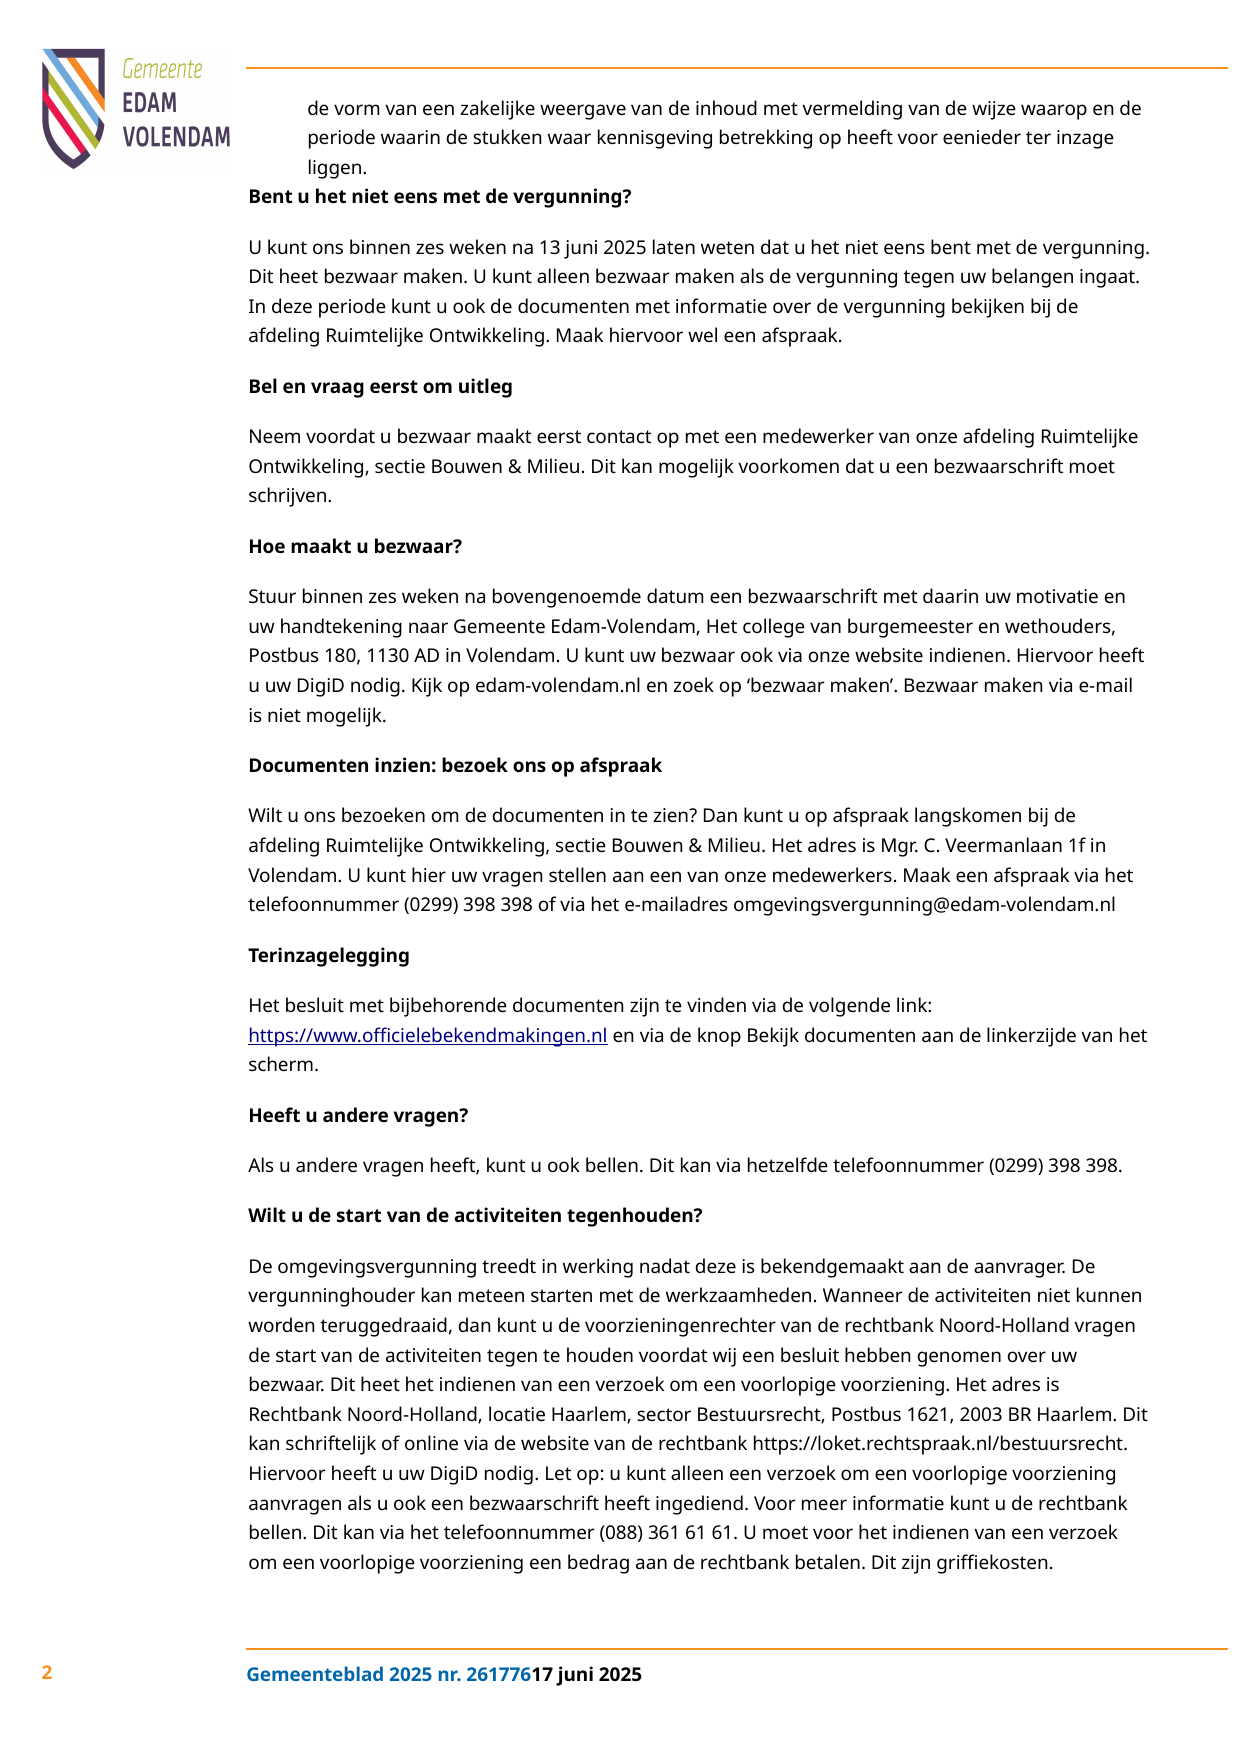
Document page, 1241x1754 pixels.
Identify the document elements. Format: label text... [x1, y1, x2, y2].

text Hoe maakt u bezwaar? [248, 533, 1152, 559]
text Documenten inzien: bezoek ons op afspraak [248, 752, 1152, 778]
text Neem voordat u bezwaar maakt eerst contact op met een medewerker van onze afdeling Ruimtelijke Ontwikkeling, sectie Bouwen & Milieu. Dit kan mogelijk voorkomen dat u een bezwaarschrift moet schrijven. [248, 423, 1152, 508]
text Als u andere vragen heeft, kunt u ook bellen. Dit kan via hetzelfde telefoonnummer (0299) 398 398. [248, 1152, 1152, 1178]
text Het besluit met bijbehorende documenten zijn te vinden via de volgende link: https://www.officielebekendmakingen.nl en via de knop Bekijk documenten aan de linkerzijde van het scherm. [248, 992, 1152, 1077]
text U kunt ons binnen zes weken na 13 juni 2025 laten weten dat u het niet eens bent met de vergunning. Dit heet bezwaar maken. U kunt alleen bezwaar maken als de vergunning tegen uw belangen ingaat. In deze periode kunt u ook de documenten met informatie over de vergunning bekijken bij de afdeling Ruimtelijke Ontwikkeling. Maak hiervoor wel een afspraak. [248, 234, 1152, 348]
text Wilt u de start van de activiteiten tegenhouden? [248, 1203, 1152, 1228]
text Bent u het niet eens met de vergunning? [248, 183, 1152, 209]
list de vorm van een zakelijke weergave van de inhoud met vermelding van de wijze waarop en de periode waarin de stukken waar kennisgeving betrekking op heeft voor eenieder ter inzage liggen. [248, 95, 1152, 180]
text De omgevingsvergunning treedt in werking nadat deze is bekendgemaakt aan de aanvrager. De vergunninghouder kan meteen starten met de werkzaamheden. Wanneer de activiteiten niet kunnen worden teruggedraaid, dan kunt u de voorzieningenrechter van de rechtbank Noord-Holland vragen de start van de activiteiten tegen te houden voordat wij een besluit hebben genomen over uw bezwaar. Dit heet het indienen van een verzoek om een voorlopige voorziening. Het adres is Rechtbank Noord-Holland, locatie Haarlem, sector Bestuursrecht, Postbus 1621, 2003 BR Haarlem. Dit kan schriftelijk of online via de website van de rechtbank https://loket.rechtspraak.nl/bestuursrecht. Hiervoor heeft u uw DigiD nodig. Let op: u kunt alleen een verzoek om een voorlopige voorziening aanvragen als u ook een bezwaarschrift heeft ingediend. Voor meer informatie kunt u de rechtbank bellen. Dit kan via het telefoonnummer (088) 361 61 61. U moet voor het indienen van een verzoek om een voorlopige voorziening een bedrag aan de rechtbank betalen. Dit zijn griffiekosten. [248, 1253, 1152, 1575]
text Bel en vraag eerst om uitleg [248, 373, 1152, 399]
picture [41, 47, 231, 172]
text Stuur binnen zes weken na bovengenoemde datum een bezwaarschrift met daarin uw motivatie en uw handtekening naar Gemeente Edam-Volendam, Het college van burgemeester en wethouders, Postbus 180, 1130 AD in Volendam. U kunt uw bezwaar ook via onze website indienen. Hiervoor heeft u uw DigiD nodig. Kijk op edam-volendam.nl en zoek op ‘bezwaar maken’. Bezwaar maken via e-mail is niet mogelijk. [248, 583, 1152, 728]
text Wilt u ons bezoeken om de documenten in te zien? Dan kunt u op afspraak langskomen bij de afdeling Ruimtelijke Ontwikkeling, sectie Bouwen & Milieu. Het adres is Mgr. C. Veermanlaan 1f in Volendam. U kunt hier uw vragen stellen aan een van onze medewerkers. Maak een afspraak via het telefoonnummer (0299) 398 398 of via het e-mailadres omgevingsvergunning@edam-volendam.nl [248, 803, 1152, 917]
text Heeft u andere vragen? [248, 1102, 1152, 1128]
text Terinzagelegging [248, 942, 1152, 968]
